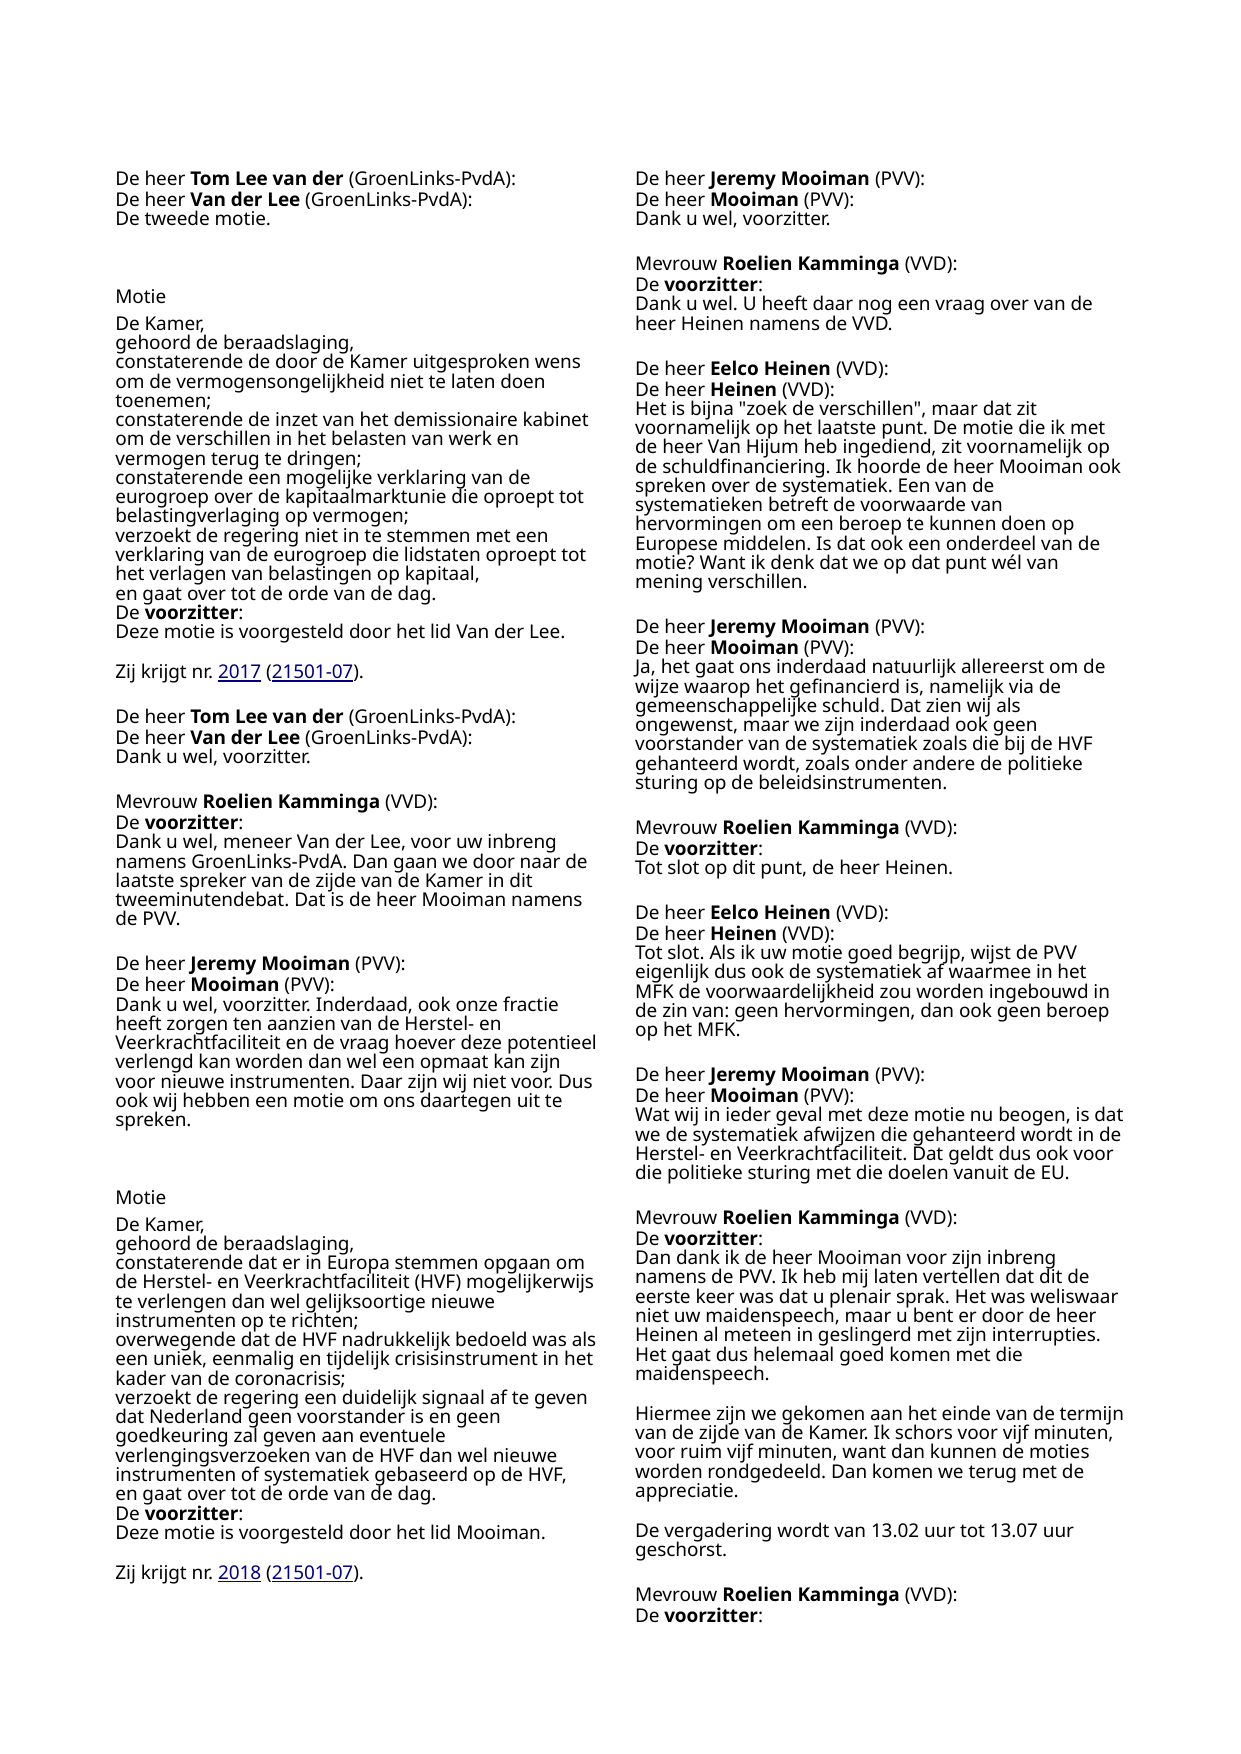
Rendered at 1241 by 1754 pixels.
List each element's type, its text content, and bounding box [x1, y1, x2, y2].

text Dank u wel, voorzitter. Inderdaad, ook onze fractie heeft zorgen ten aanzien van de Herstel- en Veerkrachtfaciliteit en de vraag hoever deze potentieel verlengd kan worden dan wel een opmaat kan zijn voor nieuwe instrumenten. Daar zijn wij niet voor. Dus ook wij hebben een motie om ons daartegen uit te spreken. [115, 996, 605, 1130]
text Mevrouw Roelien Kamminga (VVD): [115, 788, 605, 814]
text Dan dank ik de heer Mooiman voor zijn inbreng namens de PVV. Ik heb mij laten vertellen dat dit de eerste keer was dat u plenair sprak. Het was weliswaar niet uw maidenspeech, maar u bent er door de heer Heinen al meteen in geslingerd met zijn interrupties. Het gaat dus helemaal goed komen met die maidenspeech. [635, 1249, 1125, 1384]
text constaterende de inzet van het demissionaire kabinet om de verschillen in het belasten van werk en vermogen terug te dringen; [115, 411, 605, 469]
text verzoekt de regering een duidelijk signaal af te geven dat Nederland geen voorstander is en geen goedkeuring zal geven aan eventuele verlengingsverzoeken van de HVF dan wel nieuwe instrumenten of systematiek gebaseerd op de HVF, [115, 1389, 605, 1485]
text Tot slot. Als ik uw motie goed begrijp, wijst de PVV eigenlijk dus ook de systematiek af waarmee in het MFK de voorwaardelijkheid zou worden ingebouwd in de zin van: geen hervormingen, dan ook geen beroep op het MFK. [635, 944, 1125, 1041]
text Wat wij in ieder geval met deze motie nu beogen, is dat we de systematiek afwijzen die gehanteerd wordt in de Herstel- en Veerkrachtfaciliteit. Dat geldt dus ook voor die politieke sturing met die doelen vanuit de EU. [635, 1106, 1125, 1183]
text De voorzitter: [635, 1230, 1125, 1249]
text De heer Van der Lee (GroenLinks-PvdA): [115, 191, 605, 210]
text De voorzitter: [115, 1504, 605, 1524]
text constaterende een mogelijke verklaring van de eurogroep over de kapitaalmarktunie die oproept tot belastingverlaging op vermogen; [115, 469, 605, 527]
text De heer Jeremy Mooiman (PVV): [635, 613, 1125, 639]
text De tweede motie. [115, 210, 605, 230]
text Het is bijna "zoek de verschillen", maar dat zit voornamelijk op het laatste punt. De motie die ik met de heer Van Hijum heb ingediend, zit voornamelijk op de schuldfinanciering. Ik hoorde de heer Mooiman ook spreken over de systematiek. Een van de systematieken betreft de voorwaarde van hervormingen om een beroep te kunnen doen op Europese middelen. Is dat ook een onderdeel van de motie? Want ik denk dat we op dat punt wél van mening verschillen. [635, 400, 1125, 592]
text Tot slot op dit punt, de heer Heinen. [635, 859, 1125, 878]
text De heer Heinen (VVD): [635, 381, 1125, 400]
text Mevrouw Roelien Kamminga (VVD): [635, 814, 1125, 840]
text De heer Jeremy Mooiman (PVV): [635, 165, 1125, 191]
text Dank u wel, voorzitter. [115, 748, 605, 767]
text De vergadering wordt van 13.02 uur tot 13.07 uur geschorst. [635, 1522, 1125, 1561]
text De voorzitter: [115, 604, 605, 623]
text De heer Mooiman (PVV): [635, 191, 1125, 210]
text Dank u wel. U heeft daar nog een vraag over van de heer Heinen namens de VVD. [635, 295, 1125, 334]
text De heer Eelco Heinen (VVD): [635, 355, 1125, 381]
text De Kamer, [115, 1216, 605, 1235]
text De voorzitter: [635, 276, 1125, 295]
text De heer Mooiman (PVV): [115, 976, 605, 996]
text De heer Heinen (VVD): [635, 925, 1125, 944]
text De heer Van der Lee (GroenLinks-PvdA): [115, 729, 605, 748]
text De voorzitter: [115, 814, 605, 833]
text verzoekt de regering niet in te stemmen met een verklaring van de eurogroep die lidstaten oproept tot het verlagen van belastingen op kapitaal, [115, 527, 605, 584]
text Deze motie is voorgesteld door het lid Mooiman. [115, 1524, 605, 1543]
text Ja, het gaat ons inderdaad natuurlijk allereerst om de wijze waarop het gefinancierd is, namelijk via de gemeenschappelijke schuld. Dat zien wij als ongewenst, maar we zijn inderdaad ook geen voorstander van de systematiek zoals die bij de HVF gehanteerd wordt, zoals onder andere de politieke sturing op de beleidsinstrumenten. [635, 658, 1125, 793]
text en gaat over tot de orde van de dag. [115, 584, 605, 604]
text De heer Mooiman (PVV): [635, 1087, 1125, 1106]
text Mevrouw Roelien Kamminga (VVD): [635, 250, 1125, 276]
text constaterende de door de Kamer uitgesproken wens om de vermogensongelijkheid niet te laten doen toenemen; [115, 353, 605, 411]
text De Kamer, [115, 315, 605, 334]
text De heer Mooiman (PVV): [635, 639, 1125, 658]
text Motie [115, 283, 605, 309]
text gehoord de beraadslaging, [115, 1235, 605, 1254]
text Zij krijgt nr. 2017 (21501-07). [115, 663, 605, 682]
text De heer Tom Lee van der (GroenLinks-PvdA): [115, 703, 605, 729]
text Zij krijgt nr. 2018 (21501-07). [115, 1564, 605, 1583]
text Motie [115, 1184, 605, 1209]
text De heer Jeremy Mooiman (PVV): [635, 1061, 1125, 1087]
text constaterende dat er in Europa stemmen opgaan om de Herstel- en Veerkrachtfaciliteit (HVF) mogelijkerwijs te verlengen dan wel gelijksoortige nieuwe instrumenten op te richten; [115, 1254, 605, 1331]
text gehoord de beraadslaging, [115, 334, 605, 353]
text en gaat over tot de orde van de dag. [115, 1485, 605, 1504]
text Dank u wel, voorzitter. [635, 210, 1125, 229]
text De heer Tom Lee van der (GroenLinks-PvdA): [115, 165, 605, 191]
text Mevrouw Roelien Kamminga (VVD): [635, 1581, 1125, 1607]
text De heer Jeremy Mooiman (PVV): [115, 951, 605, 976]
text De voorzitter: [635, 1607, 1125, 1626]
text Mevrouw Roelien Kamminga (VVD): [635, 1204, 1125, 1230]
text Deze motie is voorgesteld door het lid Van der Lee. [115, 623, 605, 642]
text De heer Eelco Heinen (VVD): [635, 899, 1125, 925]
text Dank u wel, meneer Van der Lee, voor uw inbreng namens GroenLinks-PvdA. Dan gaan we door naar de laatste spreker van de zijde van de Kamer in dit tweeminutendebat. Dat is de heer Mooiman namens de PVV. [115, 833, 605, 930]
text Hiermee zijn we gekomen aan het einde van de termijn van de zijde van de Kamer. Ik schors voor vijf minuten, voor ruim vijf minuten, want dan kunnen de moties worden rondgedeeld. Dan komen we terug met de appreciatie. [635, 1405, 1125, 1501]
text overwegende dat de HVF nadrukkelijk bedoeld was als een uniek, eenmalig en tijdelijk crisisinstrument in het kader van de coronacrisis; [115, 1331, 605, 1389]
text De voorzitter: [635, 840, 1125, 859]
